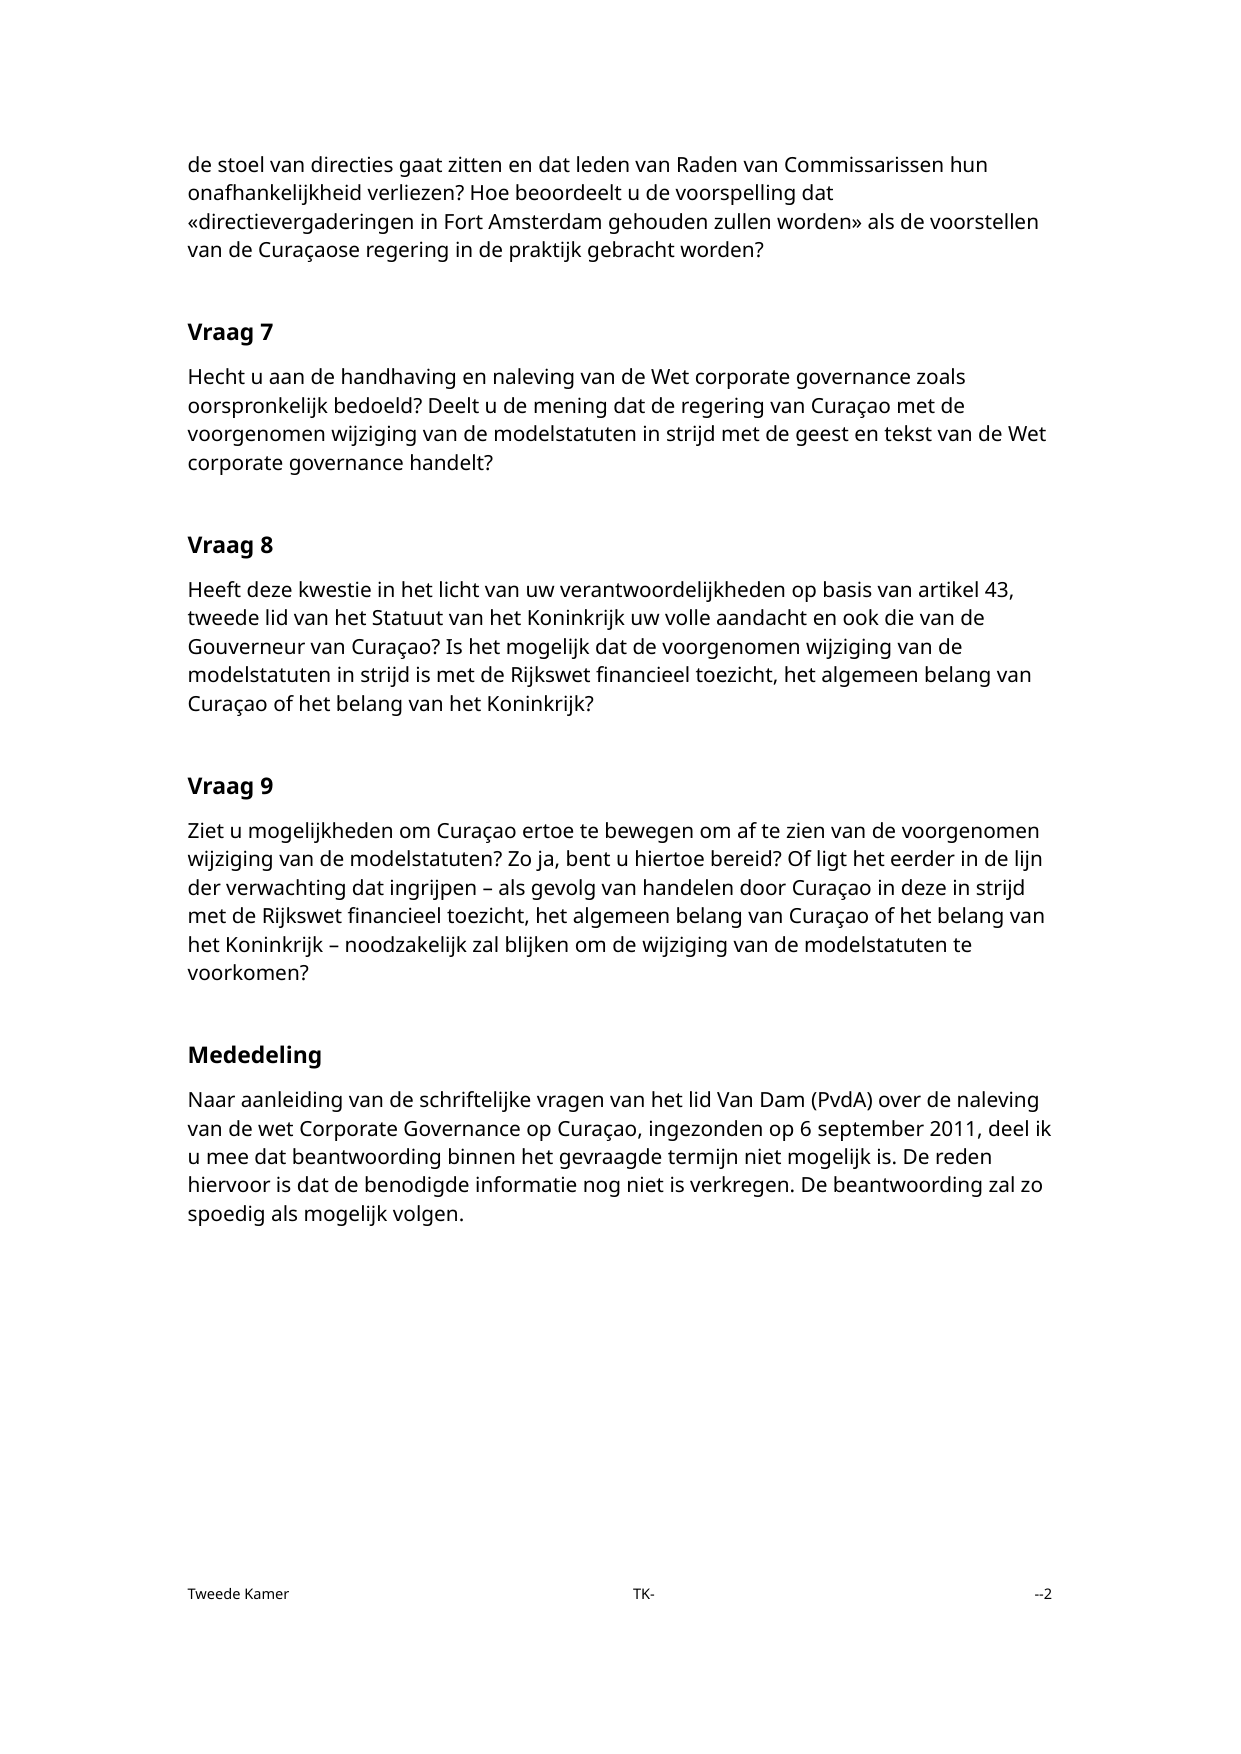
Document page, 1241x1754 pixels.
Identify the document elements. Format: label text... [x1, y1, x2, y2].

subtitle Vraag 9 [187, 770, 1053, 801]
subtitle Vraag 8 [187, 529, 1053, 560]
subtitle Vraag 7 [187, 316, 1053, 347]
text Ziet u mogelijkheden om Curaçao ertoe te bewegen om af te zien van de voorgenomen wijziging van de modelstatuten? Zo ja, bent u hiertoe bereid? Of ligt het eerder in de lijn der verwachting dat ingrijpen – als gevolg van handelen door Curaçao in deze in strijd met de Rijkswet financieel toezicht, het algemeen belang van Curaçao of het belang van het Koninkrijk – noodzakelijk zal blijken om de wijziging van de modelstatuten te voorkomen? [187, 816, 1053, 987]
text de stoel van directies gaat zitten en dat leden van Raden van Commissarissen hun onafhankelijkheid verliezen? Hoe beoordeelt u de voorspelling dat «directievergaderingen in Fort Amsterdam gehouden zullen worden» als de voorstellen van de Curaçaose regering in de praktijk gebracht worden? [187, 150, 1053, 264]
subtitle Mededeling [187, 1039, 1053, 1070]
text Hecht u aan de handhaving en naleving van de Wet corporate governance zoals oorspronkelijk bedoeld? Deelt u de mening dat de regering van Curaçao met de voorgenomen wijziging van de modelstatuten in strijd met de geest en tekst van de Wet corporate governance handelt? [187, 362, 1053, 476]
text Heeft deze kwestie in het licht van uw verantwoordelijkheden op basis van artikel 43, tweede lid van het Statuut van het Koninkrijk uw volle aandacht en ook die van de Gouverneur van Curaçao? Is het mogelijk dat de voorgenomen wijziging van de modelstatuten in strijd is met de Rijkswet financieel toezicht, het algemeen belang van Curaçao of het belang van het Koninkrijk? [187, 575, 1053, 717]
text Naar aanleiding van de schriftelijke vragen van het lid Van Dam (PvdA) over de naleving van de wet Corporate Governance op Curaçao, ingezonden op 6 september 2011, deel ik u mee dat beantwoording binnen het gevraagde termijn niet mogelijk is. De reden hiervoor is dat de benodigde informatie nog niet is verkregen. De beantwoording zal zo spoedig als mogelijk volgen. [187, 1085, 1053, 1227]
